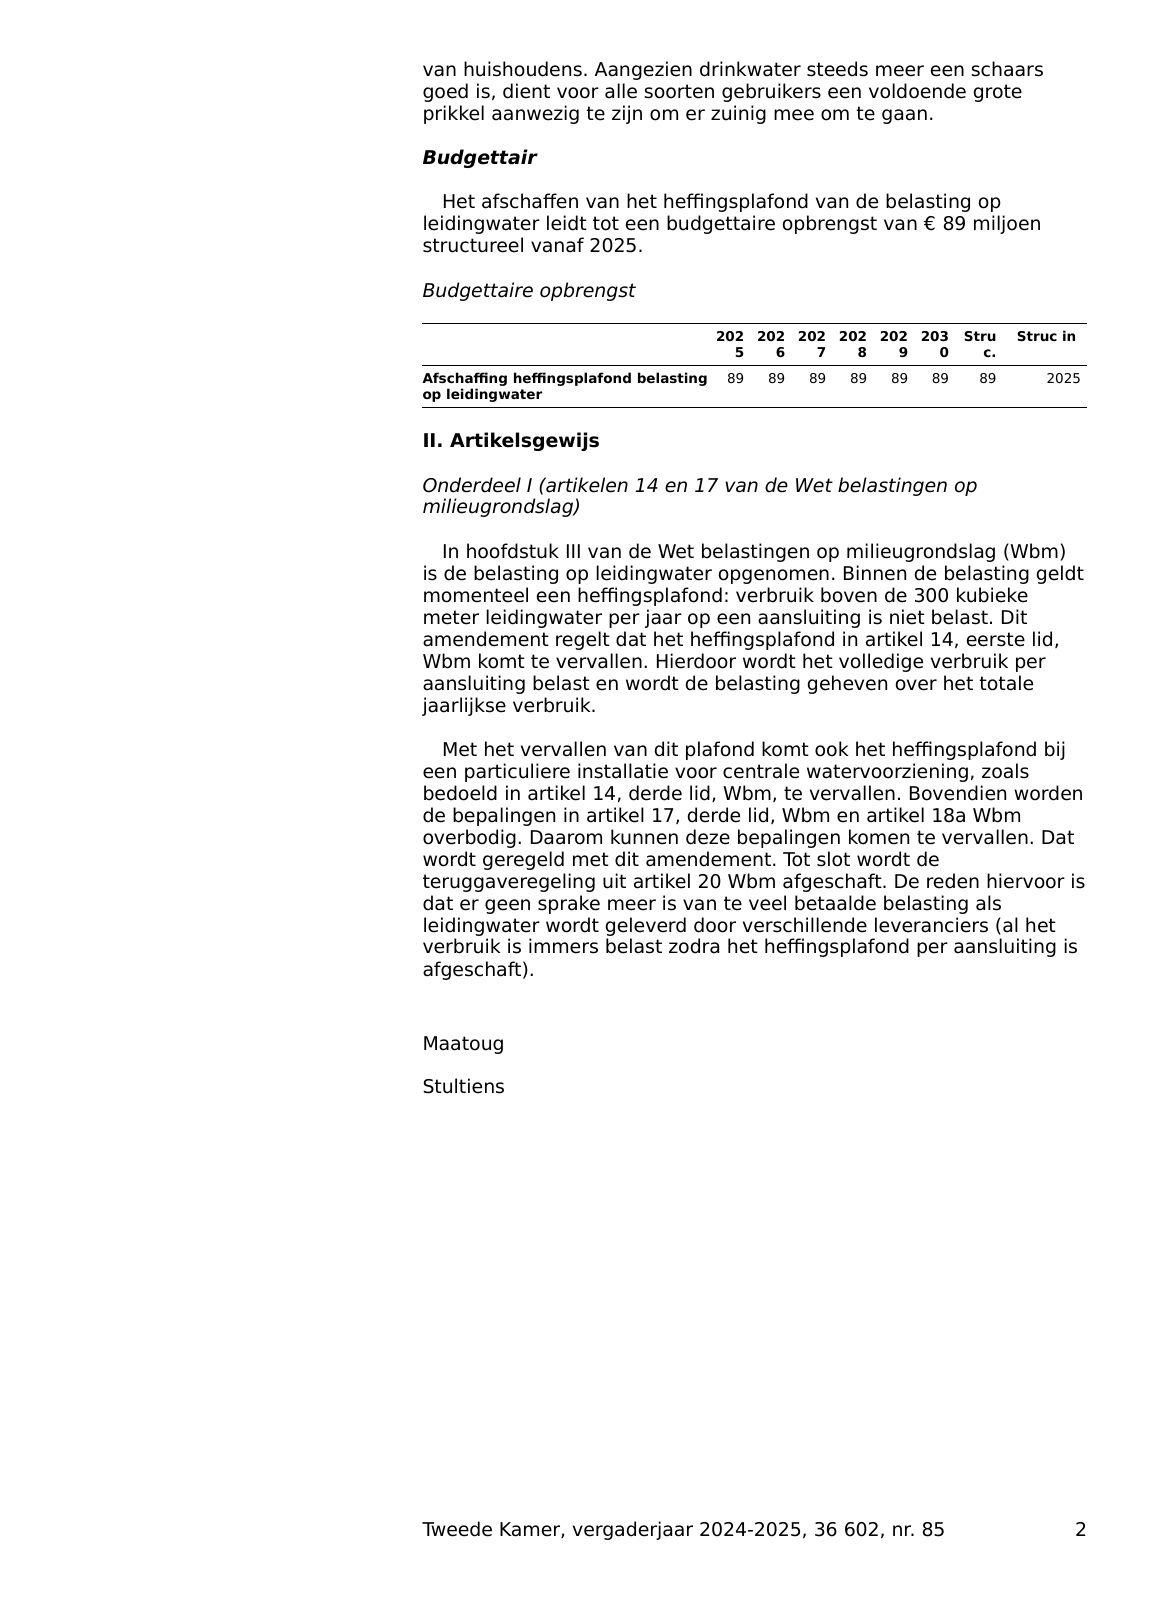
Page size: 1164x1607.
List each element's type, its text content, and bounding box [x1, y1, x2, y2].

subtitle Budgettair [422, 147, 1087, 169]
table_header 2030 [914, 324, 955, 365]
table_cell 89 [832, 366, 873, 407]
table_header [422, 324, 709, 365]
text Maatoug Stultiens [422, 1010, 1087, 1098]
text van huishoudens. Aangezien drinkwater steeds meer een schaars goed is, dient voor alle soorten gebruikers een voldoende grote prikkel aanwezig te zijn om er zuinig mee om te gaan. [422, 59, 1087, 125]
table_header 2027 [791, 324, 832, 365]
subtitle Onderdeel I (artikelen 14 en 17 van de Wet belastingen op milieugrondslag) [422, 474, 1087, 518]
subtitle II. Artikelsgewijs [422, 430, 1087, 452]
table_cell 89 [955, 366, 1002, 407]
text Het afschaffen van het heffingsplafond van de belasting op leidingwater leidt tot een budgettaire opbrengst van € 89 miljoen structureel vanaf 2025. [422, 191, 1087, 257]
table_cell 2025 [1002, 366, 1087, 407]
table_header 2028 [832, 324, 873, 365]
table_header 2026 [750, 324, 791, 365]
table_cell 89 [914, 366, 955, 407]
text Met het vervallen van dit plafond komt ook het heffingsplafond bij een particuliere installatie voor centrale watervoorziening, zoals bedoeld in artikel 14, derde lid, Wbm, te vervallen. Bovendien worden de bepalingen in artikel 17, derde lid, Wbm en artikel 18a Wbm overbodig. Daarom kunnen deze bepalingen komen te vervallen. Dat wordt geregeld met dit amendement. Tot slot wordt de teruggaveregeling uit artikel 20 Wbm afgeschaft. De reden hiervoor is dat er geen sprake meer is van te veel betaalde belasting als leidingwater wordt geleverd door verschillende leveranciers (al het verbruik is immers belast zodra het heffingsplafond per aansluiting is afgeschaft). [422, 739, 1087, 980]
table_cell 89 [709, 366, 750, 407]
table_cell 89 [750, 366, 791, 407]
table_header Struc in [1002, 324, 1087, 365]
table_header 2025 [709, 324, 750, 365]
table_header Struc. [955, 324, 1002, 365]
table_header 2029 [873, 324, 914, 365]
table_cell 89 [873, 366, 914, 407]
text In hoofdstuk III van de Wet belastingen op milieugrondslag (Wbm) is de belasting op leidingwater opgenomen. Binnen de belasting geldt momenteel een heffingsplafond: verbruik boven de 300 kubieke meter leidingwater per jaar op een aansluiting is niet belast. Dit amendement regelt dat het heffingsplafond in artikel 14, eerste lid, Wbm komt te vervallen. Hierdoor wordt het volledige verbruik per aansluiting belast en wordt de belasting geheven over het totale jaarlijkse verbruik. [422, 541, 1087, 716]
subtitle Budgettaire opbrengst [422, 279, 1087, 301]
table_cell 89 [791, 366, 832, 407]
table_cell Afschaffing heffingsplafond belasting op leidingwater [422, 366, 709, 407]
